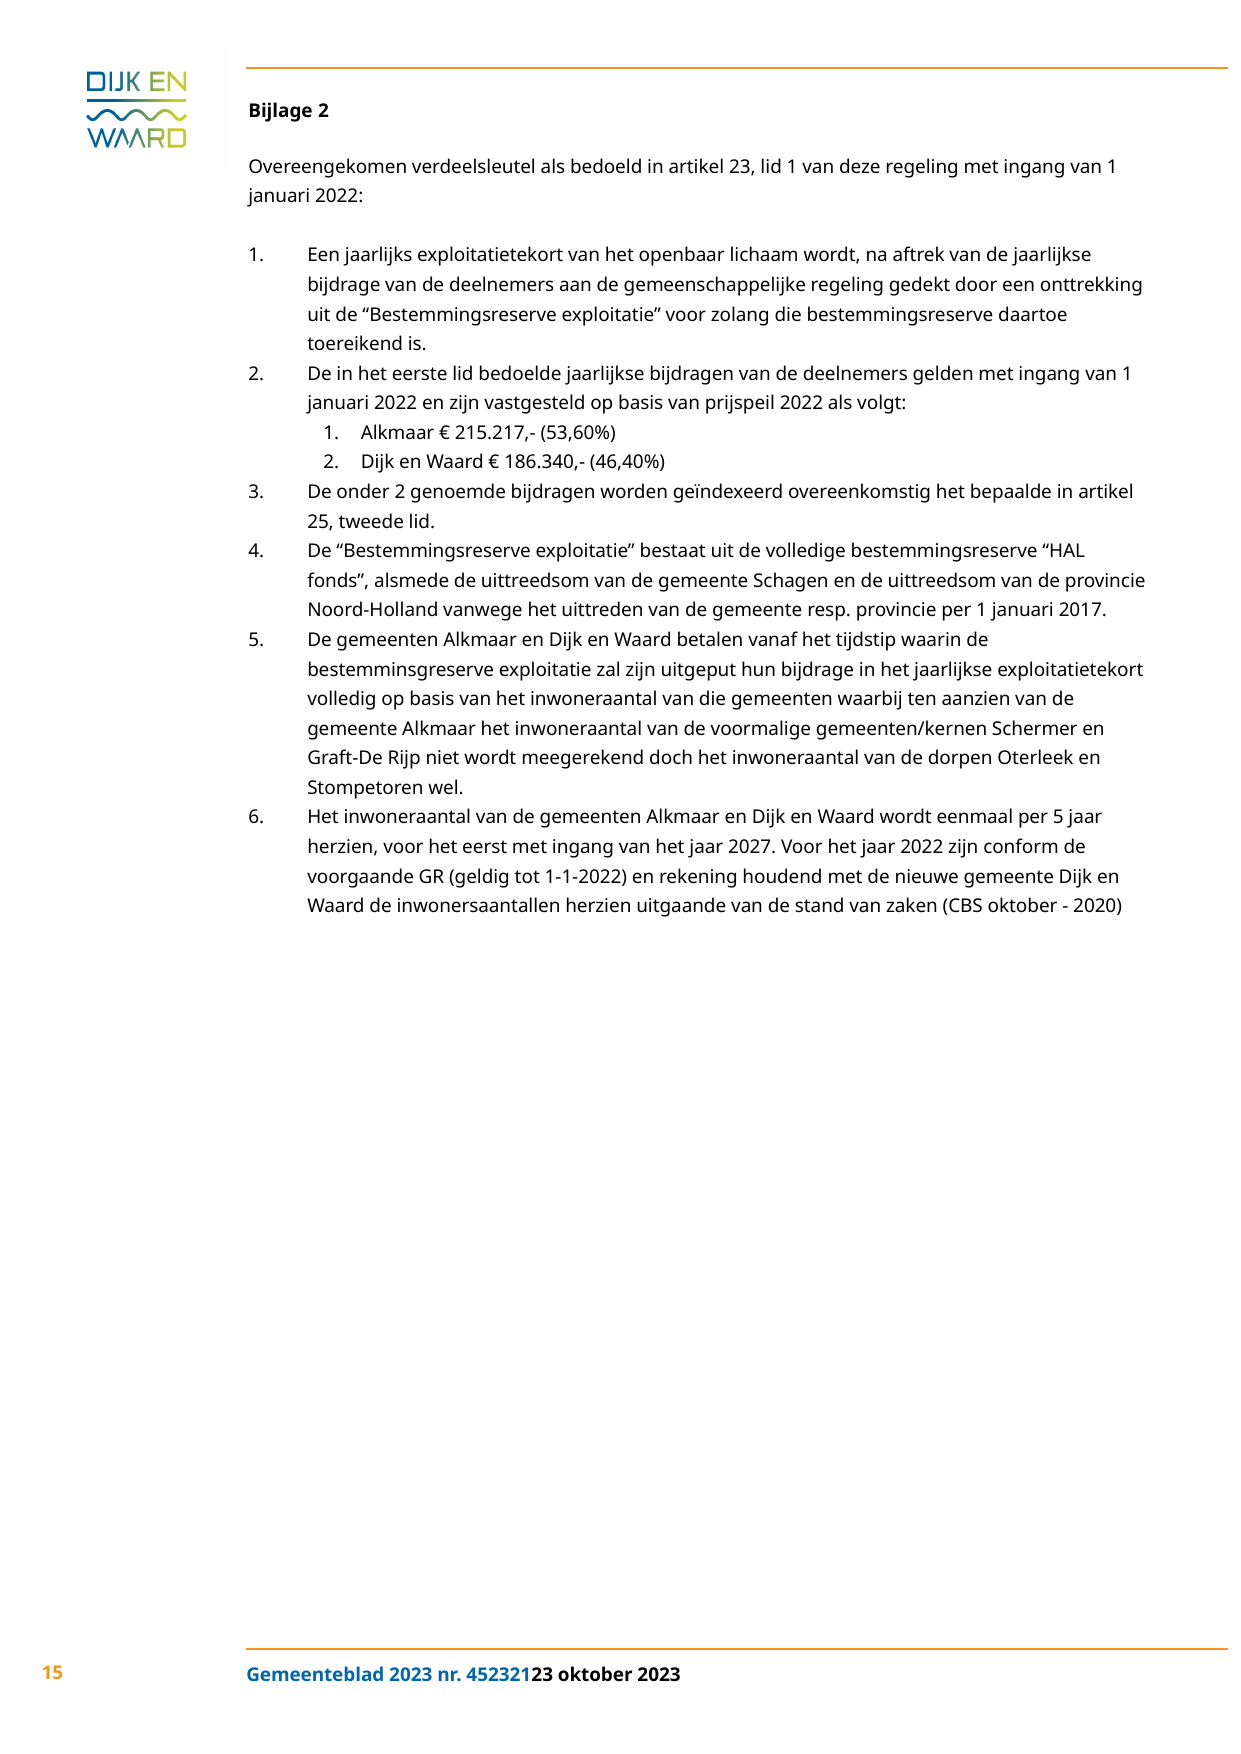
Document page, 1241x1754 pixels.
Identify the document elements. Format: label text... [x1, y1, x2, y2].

list Het inwoneraantal van de gemeenten Alkmaar en Dijk en Waard wordt eenmaal per 5 jaar herzien, voor het eerst met ingang van het jaar 2027. Voor het jaar 2022 zijn conform de voorgaande GR (geldig tot 1-1-2022) en rekening houdend met de nieuwe gemeente Dijk en Waard de inwonersaantallen herzien uitgaande van de stand van zaken (CBS oktober - 2020) [248, 804, 1152, 918]
text Overeengekomen verdeelsleutel als bedoeld in artikel 23, lid 1 van deze regeling met ingang van 1 januari 2022: [248, 153, 1152, 208]
list De gemeenten Alkmaar en Dijk en Waard betalen vanaf het tijdstip waarin de bestemminsgreserve exploitatie zal zijn uitgeput hun bijdrage in het jaarlijkse exploitatietekort volledig op basis van het inwoneraantal van die gemeenten waarbij ten aanzien van de gemeente Alkmaar het inwoneraantal van de voormalige gemeenten/kernen Schermer en Graft-De Rijp niet wordt meegerekend doch het inwoneraantal van de dorpen Oterleek en Stompetoren wel. [248, 626, 1152, 800]
picture [41, 47, 231, 172]
list De in het eerste lid bedoelde jaarlijkse bijdragen van de deelnemers gelden met ingang van 1 januari 2022 en zijn vastgesteld op basis van prijspeil 2022 als volgt: [248, 360, 1152, 415]
list De “Bestemmingsreserve exploitatie” bestaat uit de volledige bestemmingsreserve “HAL fonds”, alsmede de uittreedsom van de gemeente Schagen en de uittreedsom van de provincie Noord-Holland vanwege het uittreden van de gemeente resp. provincie per 1 januari 2017. [248, 537, 1152, 622]
list Een jaarlijks exploitatietekort van het openbaar lichaam wordt, na aftrek van de jaarlijkse bijdrage van de deelnemers aan de gemeenschappelijke regeling gedekt door een onttrekking uit de “Bestemmingsreserve exploitatie” voor zolang die bestemmingsreserve daartoe toereikend is. [248, 242, 1152, 356]
list Alkmaar € 215.217,- (53,60%) [323, 419, 1152, 445]
list De onder 2 genoemde bijdragen worden geïndexeerd overeenkomstig het bepaalde in artikel 25, tweede lid. [248, 478, 1152, 534]
text Bijlage 2 [248, 95, 1152, 123]
list Dijk en Waard € 186.340,- (46,40%) [323, 449, 1152, 474]
